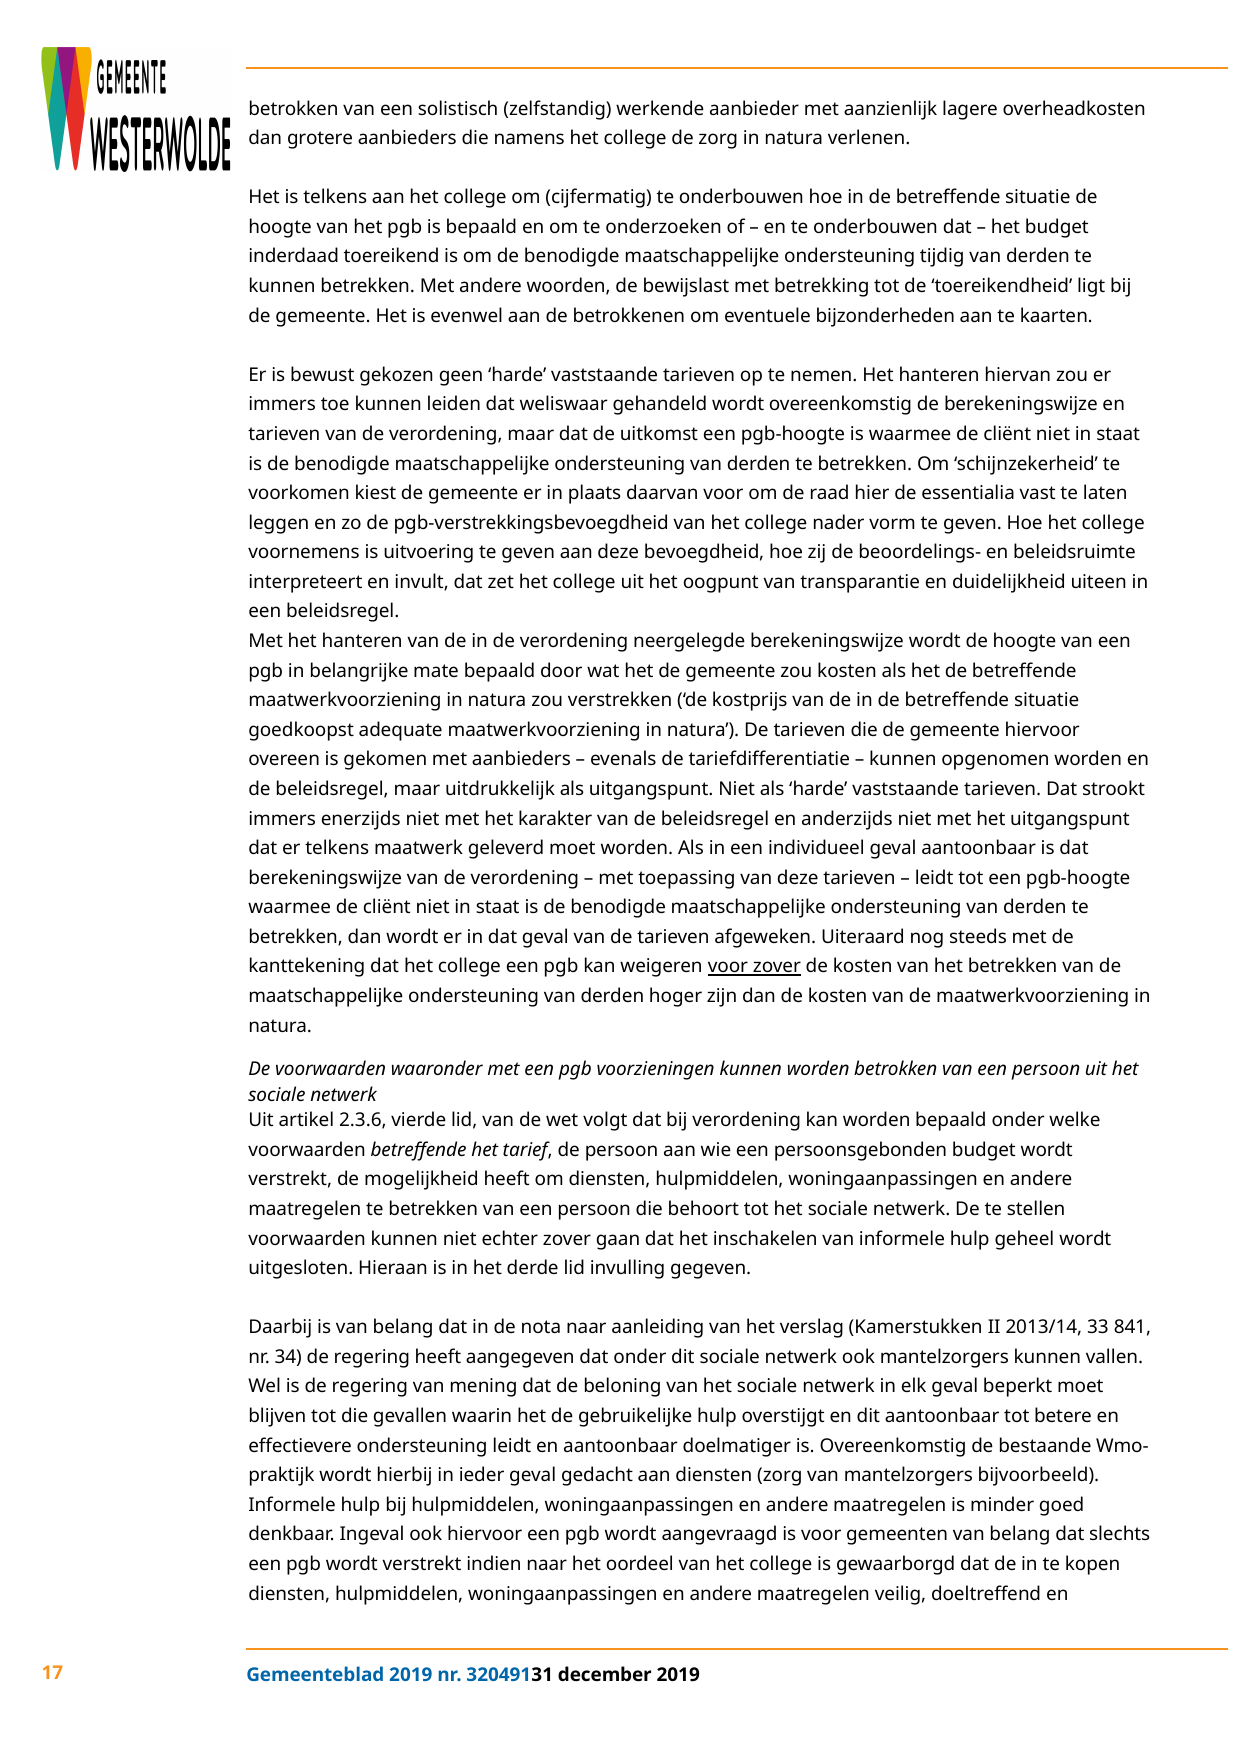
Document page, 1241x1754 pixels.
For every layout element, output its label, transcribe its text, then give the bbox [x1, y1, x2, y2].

text Met het hanteren van de in de verordening neergelegde berekeningswijze wordt de hoogte van een pgb in belangrijke mate bepaald door wat het de gemeente zou kosten als het de betreffende maatwerkvoorziening in natura zou verstrekken (‘de kostprijs van de in de betreffende situatie goedkoopst adequate maatwerkvoorziening in natura’). De tarieven die de gemeente hiervoor overeen is gekomen met aanbieders – evenals de tariefdifferentiatie – kunnen opgenomen worden en de beleidsregel, maar uitdrukkelijk als uitgangspunt. Niet als ‘harde’ vaststaande tarieven. Dat strookt immers enerzijds niet met het karakter van de beleidsregel en anderzijds niet met het uitgangspunt dat er telkens maatwerk geleverd moet worden. Als in een individueel geval aantoonbaar is dat berekeningswijze van de verordening – met toepassing van deze tarieven – leidt tot een pgb-hoogte waarmee de cliënt niet in staat is de benodigde maatschappelijke ondersteuning van derden te betrekken, dan wordt er in dat geval van de tarieven afgeweken. Uiteraard nog steeds met de kanttekening dat het college een pgb kan weigeren voor zover de kosten van het betrekken van de maatschappelijke ondersteuning van derden hoger zijn dan de kosten van de maatwerkvoorziening in natura. [248, 627, 1152, 1038]
text De voorwaarden waaronder met een pgb voorzieningen kunnen worden betrokken van een persoon uit het sociale netwerk [248, 1055, 1152, 1106]
text Het is telkens aan het college om (cijfermatig) te onderbouwen hoe in de betreffende situatie de hoogte van het pgb is bepaald en om te onderzoeken of – en te onderbouwen dat – het budget inderdaad toereikend is om de benodigde maatschappelijke ondersteuning tijdig van derden te kunnen betrekken. Met andere woorden, de bewijslast met betrekking tot de ‘toereikendheid’ ligt bij de gemeente. Het is evenwel aan de betrokkenen om eventuele bijzonderheden aan te kaarten. [248, 183, 1152, 328]
text betrokken van een solistisch (zelfstandig) werkende aanbieder met aanzienlijk lagere overheadkosten dan grotere aanbieders die namens het college de zorg in natura verlenen. [248, 95, 1152, 150]
text Uit artikel 2.3.6, vierde lid, van de wet volgt dat bij verordening kan worden bepaald onder welke voorwaarden betreffende het tarief, de persoon aan wie een persoonsgebonden budget wordt verstrekt, de mogelijkheid heeft om diensten, hulpmiddelen, woningaanpassingen en andere maatregelen te betrekken van een persoon die behoort tot het sociale netwerk. De te stellen voorwaarden kunnen niet echter zover gaan dat het inschakelen van informele hulp geheel wordt uitgesloten. Hieraan is in het derde lid invulling gegeven. [248, 1106, 1152, 1280]
picture [41, 47, 231, 172]
text Daarbij is van belang dat in de nota naar aanleiding van het verslag (Kamerstukken II 2013/14, 33 841, nr. 34) de regering heeft aangegeven dat onder dit sociale netwerk ook mantelzorgers kunnen vallen. Wel is de regering van mening dat de beloning van het sociale netwerk in elk geval beperkt moet blijven tot die gevallen waarin het de gebruikelijke hulp overstijgt en dit aantoonbaar tot betere en effectievere ondersteuning leidt en aantoonbaar doelmatiger is. Overeenkomstig de bestaande Wmo-praktijk wordt hierbij in ieder geval gedacht aan diensten (zorg van mantelzorgers bijvoorbeeld). Informele hulp bij hulpmiddelen, woningaanpassingen en andere maatregelen is minder goed denkbaar. Ingeval ook hiervoor een pgb wordt aangevraagd is voor gemeenten van belang dat slechts een pgb wordt verstrekt indien naar het oordeel van het college is gewaarborgd dat de in te kopen diensten, hulpmiddelen, woningaanpassingen en andere maatregelen veilig, doeltreffend en [248, 1313, 1152, 1606]
text Er is bewust gekozen geen ‘harde’ vaststaande tarieven op te nemen. Het hanteren hiervan zou er immers toe kunnen leiden dat weliswaar gehandeld wordt overeenkomstig de berekeningswijze en tarieven van de verordening, maar dat de uitkomst een pgb-hoogte is waarmee de cliënt niet in staat is de benodigde maatschappelijke ondersteuning van derden te betrekken. Om ‘schijnzekerheid’ te voorkomen kiest de gemeente er in plaats daarvan voor om de raad hier de essentialia vast te laten leggen en zo de pgb-verstrekkingsbevoegdheid van het college nader vorm te geven. Hoe het college voornemens is uitvoering te geven aan deze bevoegdheid, hoe zij de beoordelings- en beleidsruimte interpreteert en invult, dat zet het college uit het oogpunt van transparantie en duidelijkheid uiteen in een beleidsregel. [248, 361, 1152, 623]
